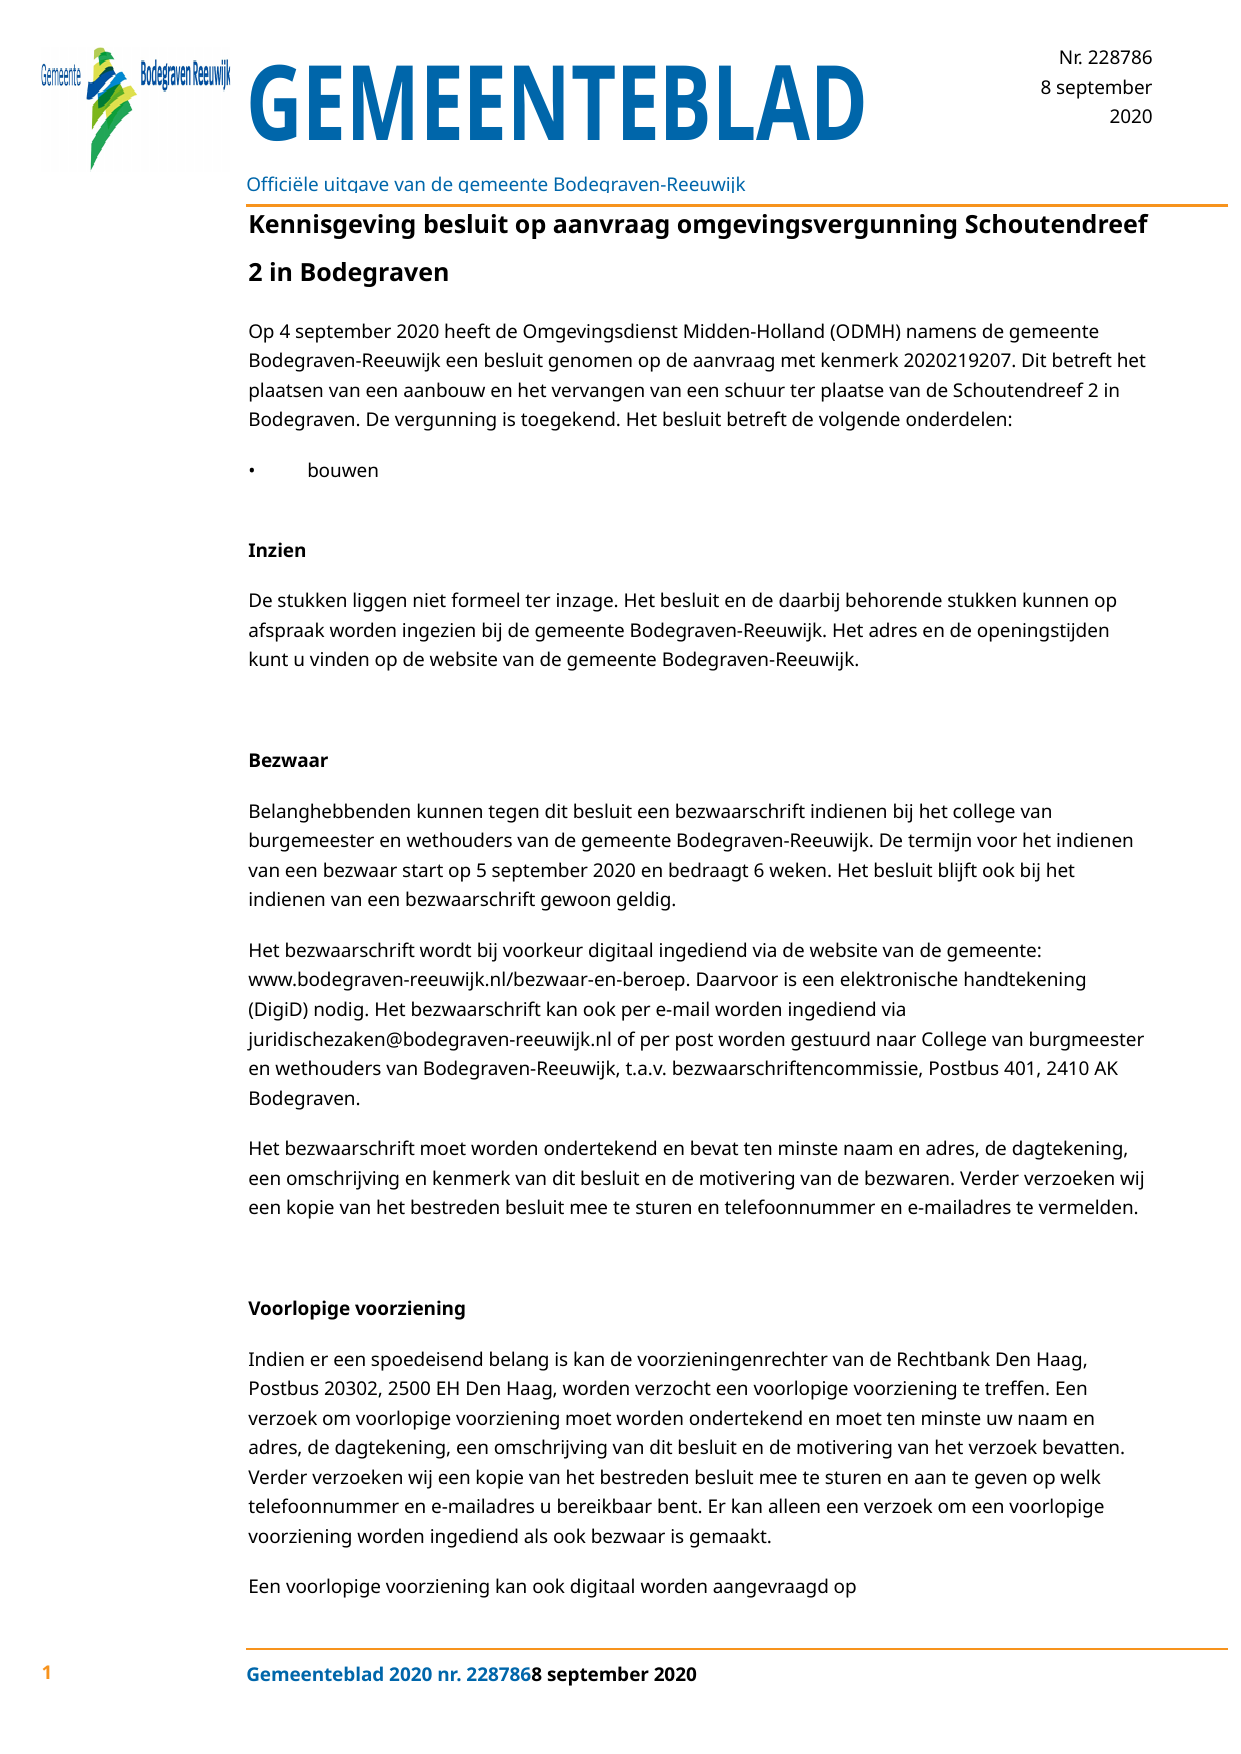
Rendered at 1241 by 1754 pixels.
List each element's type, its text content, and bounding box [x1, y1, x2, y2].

text Een voorlopige voorziening kan ook digitaal worden aangevraagd op [248, 1574, 1152, 1599]
text Belanghebbenden kunnen tegen dit besluit een bezwaarschrift indienen bij het college van burgemeester en wethouders van de gemeente Bodegraven-Reeuwijk. De termijn voor het indienen van een bezwaar start op 5 september 2020 en bedraagt 6 weken. Het besluit blijft ook bij het indienen van een bezwaarschrift gewoon geldig. [248, 798, 1152, 912]
text Op 4 september 2020 heeft de Omgevingsdienst Midden-Holland (ODMH) namens de gemeente Bodegraven-Reeuwijk een besluit genomen op de aanvraag met kenmerk 2020219207. Dit betreft het plaatsen van een aanbouw en het vervangen van een schuur ter plaatse van de Schoutendreef 2 in Bodegraven. De vergunning is toegekend. Het besluit betreft de volgende onderdelen: [248, 318, 1152, 432]
list bouwen [248, 457, 1152, 483]
text Het bezwaarschrift wordt bij voorkeur digitaal ingediend via de website van de gemeente: www.bodegraven-reeuwijk.nl/bezwaar-en-beroep. Daarvoor is een elektronische handtekening (DigiD) nodig. Het bezwaarschrift kan ook per e-mail worden ingediend via juridischezaken@bodegraven-reeuwijk.nl of per post worden gestuurd naar College van burgmeester en wethouders van Bodegraven-Reeuwijk, t.a.v. bezwaarschriftencommissie, Postbus 401, 2410 AK Bodegraven. [248, 937, 1152, 1111]
text Het bezwaarschrift moet worden ondertekend en bevat ten minste naam en adres, de dagtekening, een omschrijving en kenmerk van dit besluit en de motivering van de bezwaren. Verder verzoeken wij een kopie van het bestreden besluit mee te sturen en telefoonnummer en e-mailadres te vermelden. [248, 1135, 1152, 1220]
text Kennisgeving besluit op aanvraag omgevingsvergunning Schoutendreef 2 in Bodegraven [248, 207, 1152, 288]
picture [41, 47, 231, 172]
text De stukken liggen niet formeel ter inzage. Het besluit en de daarbij behorende stukken kunnen op afspraak worden ingezien bij de gemeente Bodegraven-Reeuwijk. Het adres en de openingstijden kunt u vinden op de website van de gemeente Bodegraven-Reeuwijk. [248, 587, 1152, 672]
text Voorlopige voorziening [248, 1295, 1152, 1321]
text Inzien [248, 537, 1152, 563]
text Bezwaar [248, 747, 1152, 773]
text Indien er een spoedeisend belang is kan de voorzieningenrechter van de Rechtbank Den Haag, Postbus 20302, 2500 EH Den Haag, worden verzocht een voorlopige voorziening te treffen. Een verzoek om voorlopige voorziening moet worden ondertekend en moet ten minste uw naam en adres, de dagtekening, een omschrijving van dit besluit en de motivering van het verzoek bevatten. Verder verzoeken wij een kopie van het bestreden besluit mee te sturen en aan te geven op welk telefoonnummer en e-mailadres u bereikbaar bent. Er kan alleen een verzoek om een voorlopige voorziening worden ingediend als ook bezwaar is gemaakt. [248, 1346, 1152, 1549]
